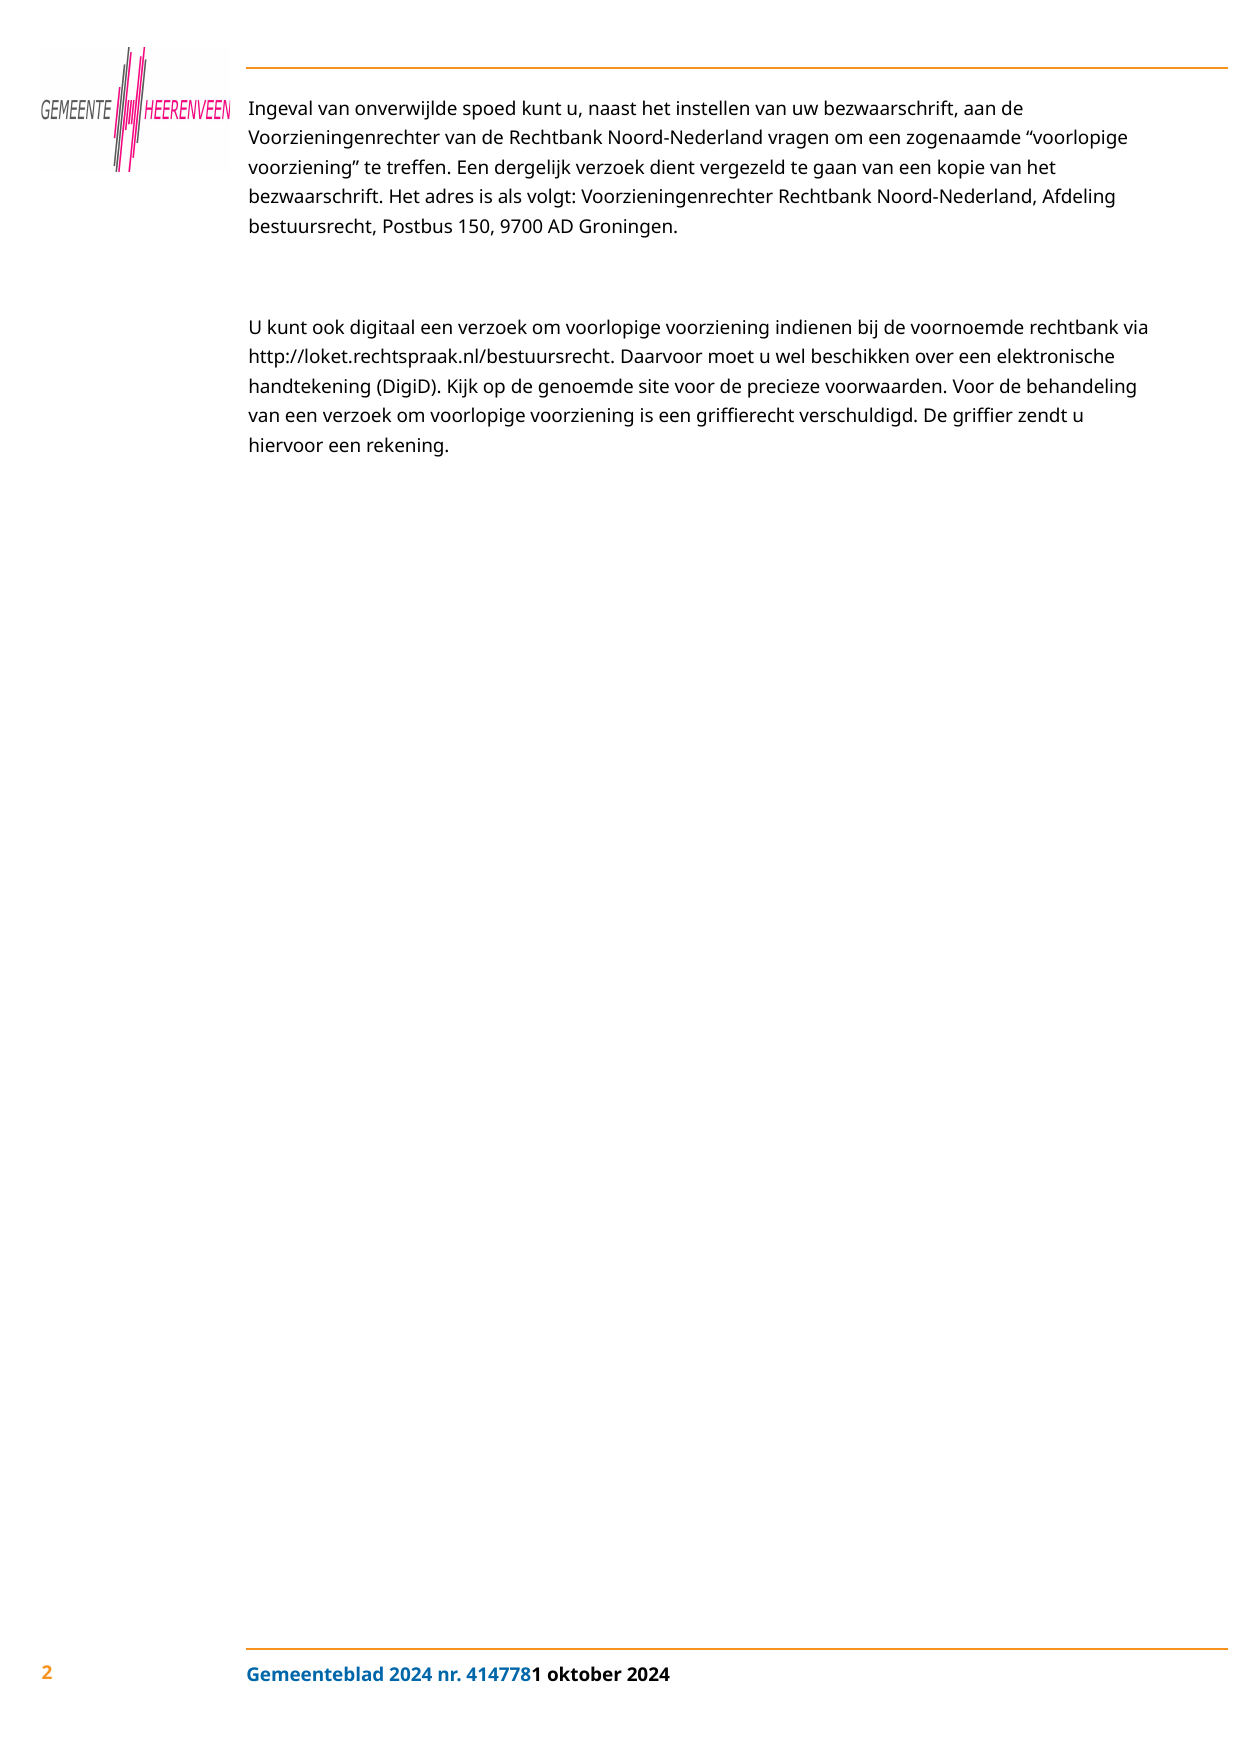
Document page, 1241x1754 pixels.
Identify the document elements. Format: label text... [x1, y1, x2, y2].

text Ingeval van onverwijlde spoed kunt u, naast het instellen van uw bezwaarschrift, aan de Voorzieningenrechter van de Rechtbank Noord-Nederland vragen om een zogenaamde “voorlopige voorziening” te treffen. Een dergelijk verzoek dient vergezeld te gaan van een kopie van het bezwaarschrift. Het adres is als volgt: Voorzieningenrechter Rechtbank Noord-Nederland, Afdeling bestuursrecht, Postbus 150, 9700 AD Groningen. [248, 95, 1152, 239]
picture [41, 47, 231, 172]
text U kunt ook digitaal een verzoek om voorlopige voorziening indienen bij de voornoemde rechtbank via http://loket.rechtspraak.nl/bestuursrecht. Daarvoor moet u wel beschikken over een elektronische handtekening (DigiD). Kijk op de genoemde site voor de precieze voorwaarden. Voor de behandeling van een verzoek om voorlopige voorziening is een griffierecht verschuldigd. De griffier zendt u hiervoor een rekening. [248, 314, 1152, 458]
